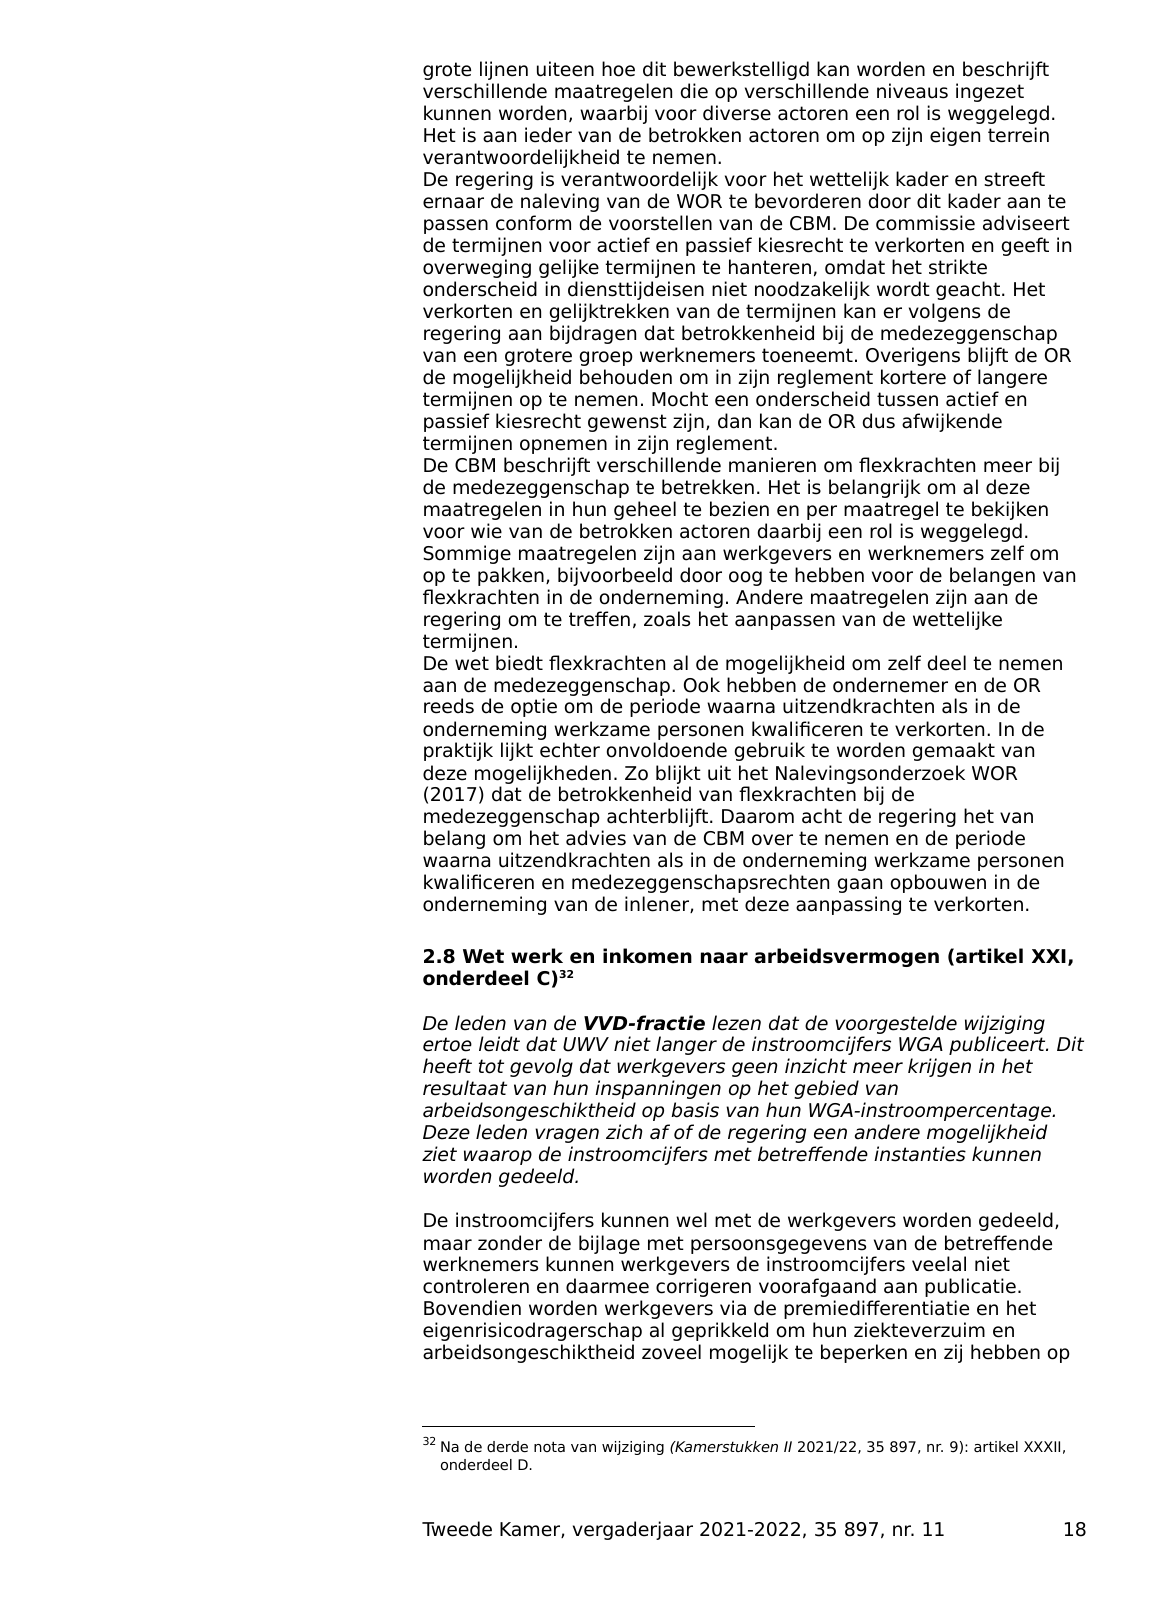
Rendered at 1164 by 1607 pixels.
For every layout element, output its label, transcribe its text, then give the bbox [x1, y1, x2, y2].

text De regering is verantwoordelijk voor het wettelijk kader en streeft ernaar de naleving van de WOR te bevorderen door dit kader aan te passen conform de voorstellen van de CBM. De commissie adviseert de termijnen voor actief en passief kiesrecht te verkorten en geeft in overweging gelijke termijnen te hanteren, omdat het strikte onderscheid in diensttijdeisen niet noodzakelijk wordt geacht. Het verkorten en gelijktrekken van de termijnen kan er volgens de regering aan bijdragen dat betrokkenheid bij de medezeggenschap van een grotere groep werknemers toeneemt. Overigens blijft de OR de mogelijkheid behouden om in zijn reglement kortere of langere termijnen op te nemen. Mocht een onderscheid tussen actief en passief kiesrecht gewenst zijn, dan kan de OR dus afwijkende termijnen opnemen in zijn reglement. [422, 169, 1087, 455]
text De CBM beschrijft verschillende manieren om flexkrachten meer bij de medezeggenschap te betrekken. Het is belangrijk om al deze maatregelen in hun geheel te bezien en per maatregel te bekijken voor wie van de betrokken actoren daarbij een rol is weggelegd. Sommige maatregelen zijn aan werkgevers en werknemers zelf om op te pakken, bijvoorbeeld door oog te hebben voor de belangen van flexkrachten in de onderneming. Andere maatregelen zijn aan de regering om te treffen, zoals het aanpassen van de wettelijke termijnen. [422, 455, 1087, 652]
subtitle 2.8 Wet werk en inkomen naar arbeidsvermogen (artikel XXI, onderdeel C) [422, 946, 1087, 990]
text De wet biedt flexkrachten al de mogelijkheid om zelf deel te nemen aan de medezeggenschap. Ook hebben de ondernemer en de OR reeds de optie om de periode waarna uitzendkrachten als in de onderneming werkzame personen kwalificeren te verkorten. In de praktijk lijkt echter onvoldoende gebruik te worden gemaakt van deze mogelijkheden. Zo blijkt uit het Nalevingsonderzoek WOR (2017) dat de betrokkenheid van flexkrachten bij de medezeggenschap achterblijft. Daarom acht de regering het van belang om het advies van de CBM over te nemen en de periode waarna uitzendkrachten als in de onderneming werkzame personen kwalificeren en medezeggenschapsrechten gaan opbouwen in de onderneming van de inlener, met deze aanpassing te verkorten. [422, 652, 1087, 916]
text Na de derde nota van wijziging (Kamerstukken II 2021/22, 35 897, nr. 9): artikel XXXII, onderdeel D. [422, 1435, 1087, 1474]
text grote lijnen uiteen hoe dit bewerkstelligd kan worden en beschrijft verschillende maatregelen die op verschillende niveaus ingezet kunnen worden, waarbij voor diverse actoren een rol is weggelegd. Het is aan ieder van de betrokken actoren om op zijn eigen terrein verantwoordelijkheid te nemen. [422, 59, 1087, 169]
text De leden van de VVD-fractie lezen dat de voorgestelde wijziging ertoe leidt dat UWV niet langer de instroomcijfers WGA publiceert. Dit heeft tot gevolg dat werkgevers geen inzicht meer krijgen in het resultaat van hun inspanningen op het gebied van arbeidsongeschiktheid op basis van hun WGA-instroompercentage. Deze leden vragen zich af of de regering een andere mogelijkheid ziet waarop de instroomcijfers met betreffende instanties kunnen worden gedeeld. [422, 1012, 1087, 1188]
text De instroomcijfers kunnen wel met de werkgevers worden gedeeld, maar zonder de bijlage met persoonsgegevens van de betreffende werknemers kunnen werkgevers de instroomcijfers veelal niet controleren en daarmee corrigeren voorafgaand aan publicatie. Bovendien worden werkgevers via de premiedifferentiatie en het eigenrisicodragerschap al geprikkeld om hun ziekteverzuim en arbeidsongeschiktheid zoveel mogelijk te beperken en zij hebben op [422, 1210, 1087, 1364]
